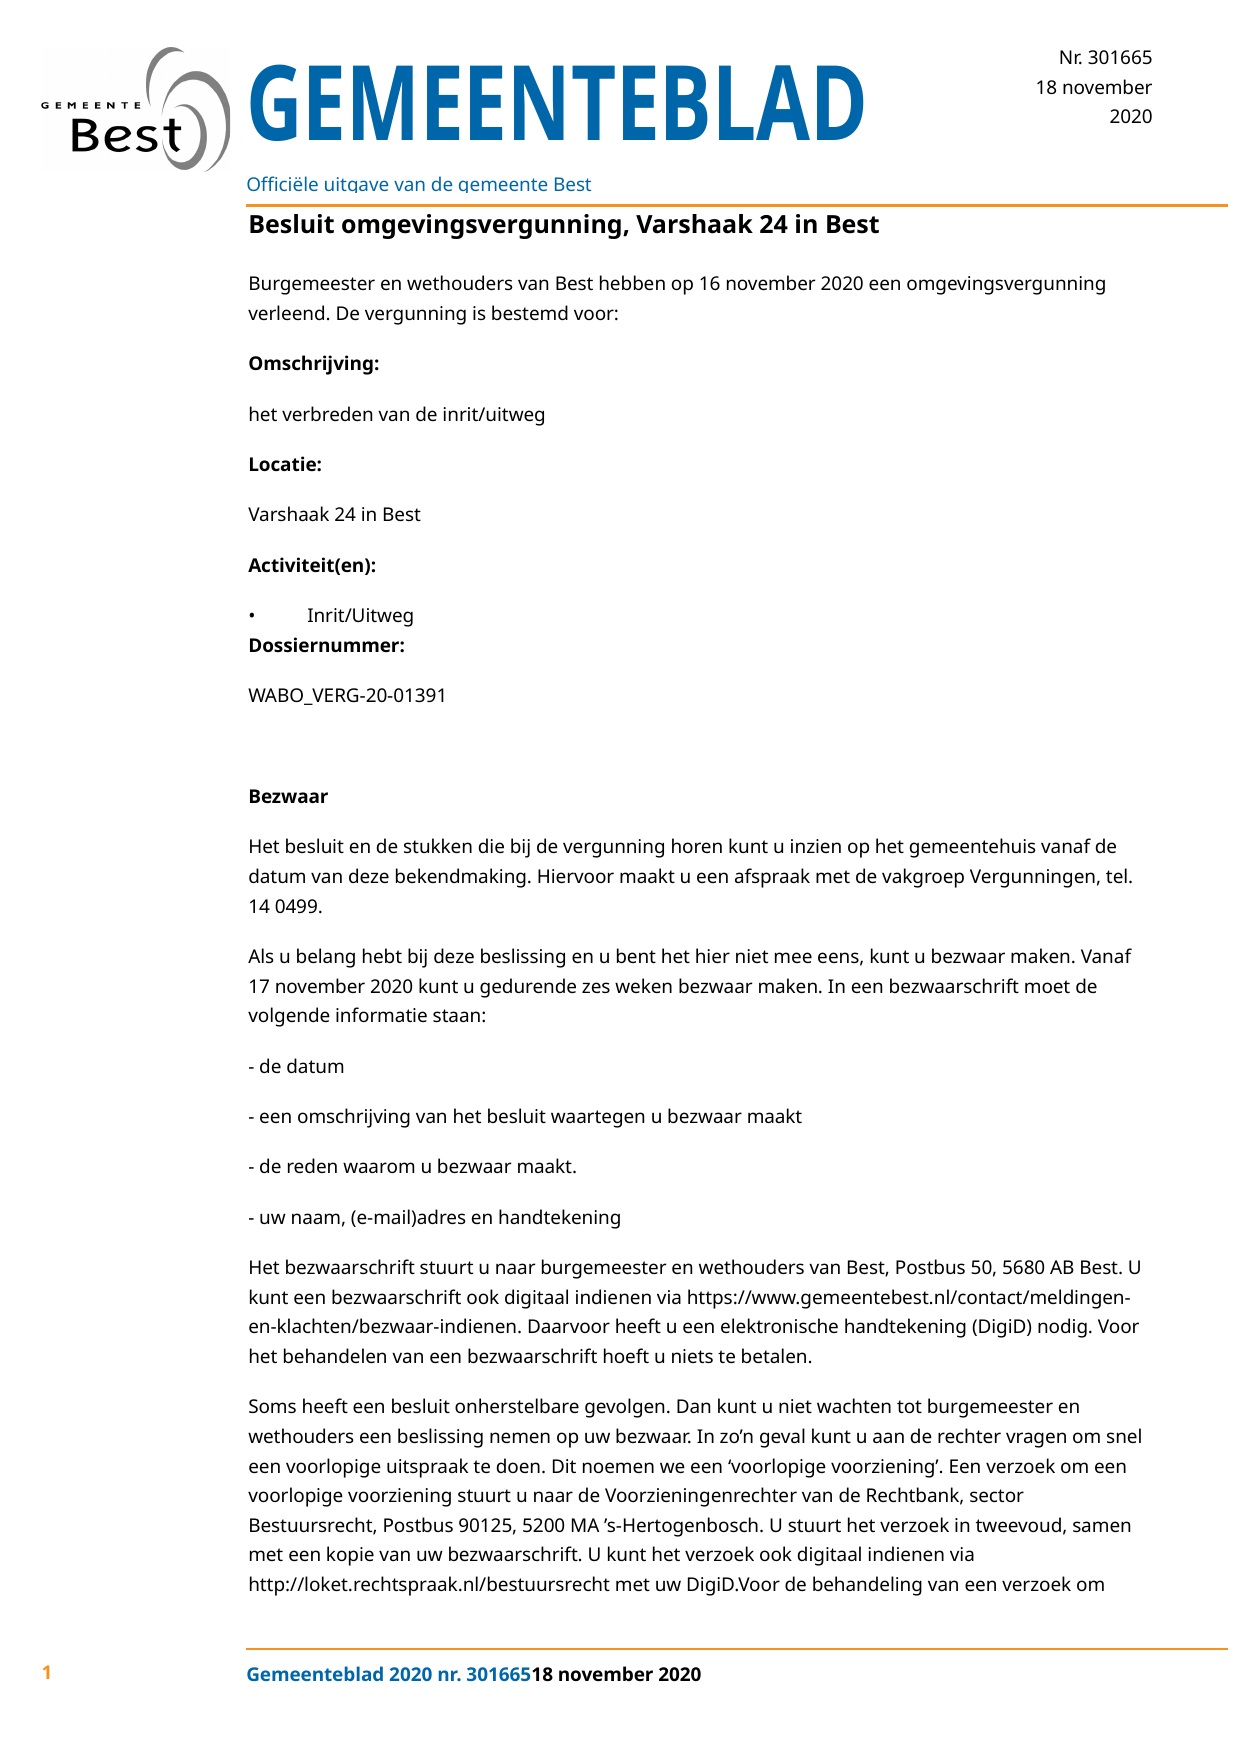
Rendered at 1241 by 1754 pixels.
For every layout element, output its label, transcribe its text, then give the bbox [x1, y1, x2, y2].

text Varshaak 24 in Best [248, 502, 1152, 527]
list Inrit/Uitweg [248, 602, 1152, 628]
picture [41, 47, 231, 172]
text Omschrijving: [248, 350, 1152, 376]
text WABO_VERG-20-01391 [248, 682, 1152, 708]
text Soms heeft een besluit onherstelbare gevolgen. Dan kunt u niet wachten tot burgemeester en wethouders een beslissing nemen op uw bezwaar. In zo’n geval kunt u aan de rechter vragen om snel een voorlopige uitspraak te doen. Dit noemen we een ‘voorlopige voorziening’. Een verzoek om een voorlopige voorziening stuurt u naar de Voorzieningenrechter van de Rechtbank, sector Bestuursrecht, Postbus 90125, 5200 MA ’s-Hertogenbosch. U stuurt het verzoek in tweevoud, samen met een kopie van uw bezwaarschrift. U kunt het verzoek ook digitaal indienen via http://loket.rechtspraak.nl/bestuursrecht met uw DigiD.Voor de behandeling van een verzoek om [248, 1394, 1152, 1597]
text Bezwaar [248, 783, 1152, 809]
text Activiteit(en): [248, 552, 1152, 578]
text Als u belang hebt bij deze beslissing en u bent het hier niet mee eens, kunt u bezwaar maken. Vanaf 17 november 2020 kunt u gedurende zes weken bezwaar maken. In een bezwaarschrift moet de volgende informatie staan: [248, 943, 1152, 1028]
text Locatie: [248, 451, 1152, 477]
text - uw naam, (e-mail)adres en handtekening [248, 1204, 1152, 1230]
text - de datum [248, 1053, 1152, 1078]
text - de reden waarom u bezwaar maakt. [248, 1154, 1152, 1179]
text Het bezwaarschrift stuurt u naar burgemeester en wethouders van Best, Postbus 50, 5680 AB Best. U kunt een bezwaarschrift ook digitaal indienen via https://www.gemeentebest.nl/contact/meldingen-en-klachten/bezwaar-indienen. Daarvoor heeft u een elektronische handtekening (DigiD) nodig. Voor het behandelen van een bezwaarschrift hoeft u niets te betalen. [248, 1254, 1152, 1369]
text Het besluit en de stukken die bij de vergunning horen kunt u inzien op het gemeentehuis vanaf de datum van deze bekendmaking. Hiervoor maakt u een afspraak met de vakgroep Vergunningen, tel. 14 0499. [248, 834, 1152, 918]
text Besluit omgevingsvergunning, Varshaak 24 in Best [248, 207, 1152, 241]
text het verbreden van de inrit/uitweg [248, 401, 1152, 426]
text Burgemeester en wethouders van Best hebben op 16 november 2020 een omgevingsvergunning verleend. De vergunning is bestemd voor: [248, 270, 1152, 326]
text Dossiernummer: [248, 632, 1152, 658]
text - een omschrijving van het besluit waartegen u bezwaar maakt [248, 1103, 1152, 1129]
